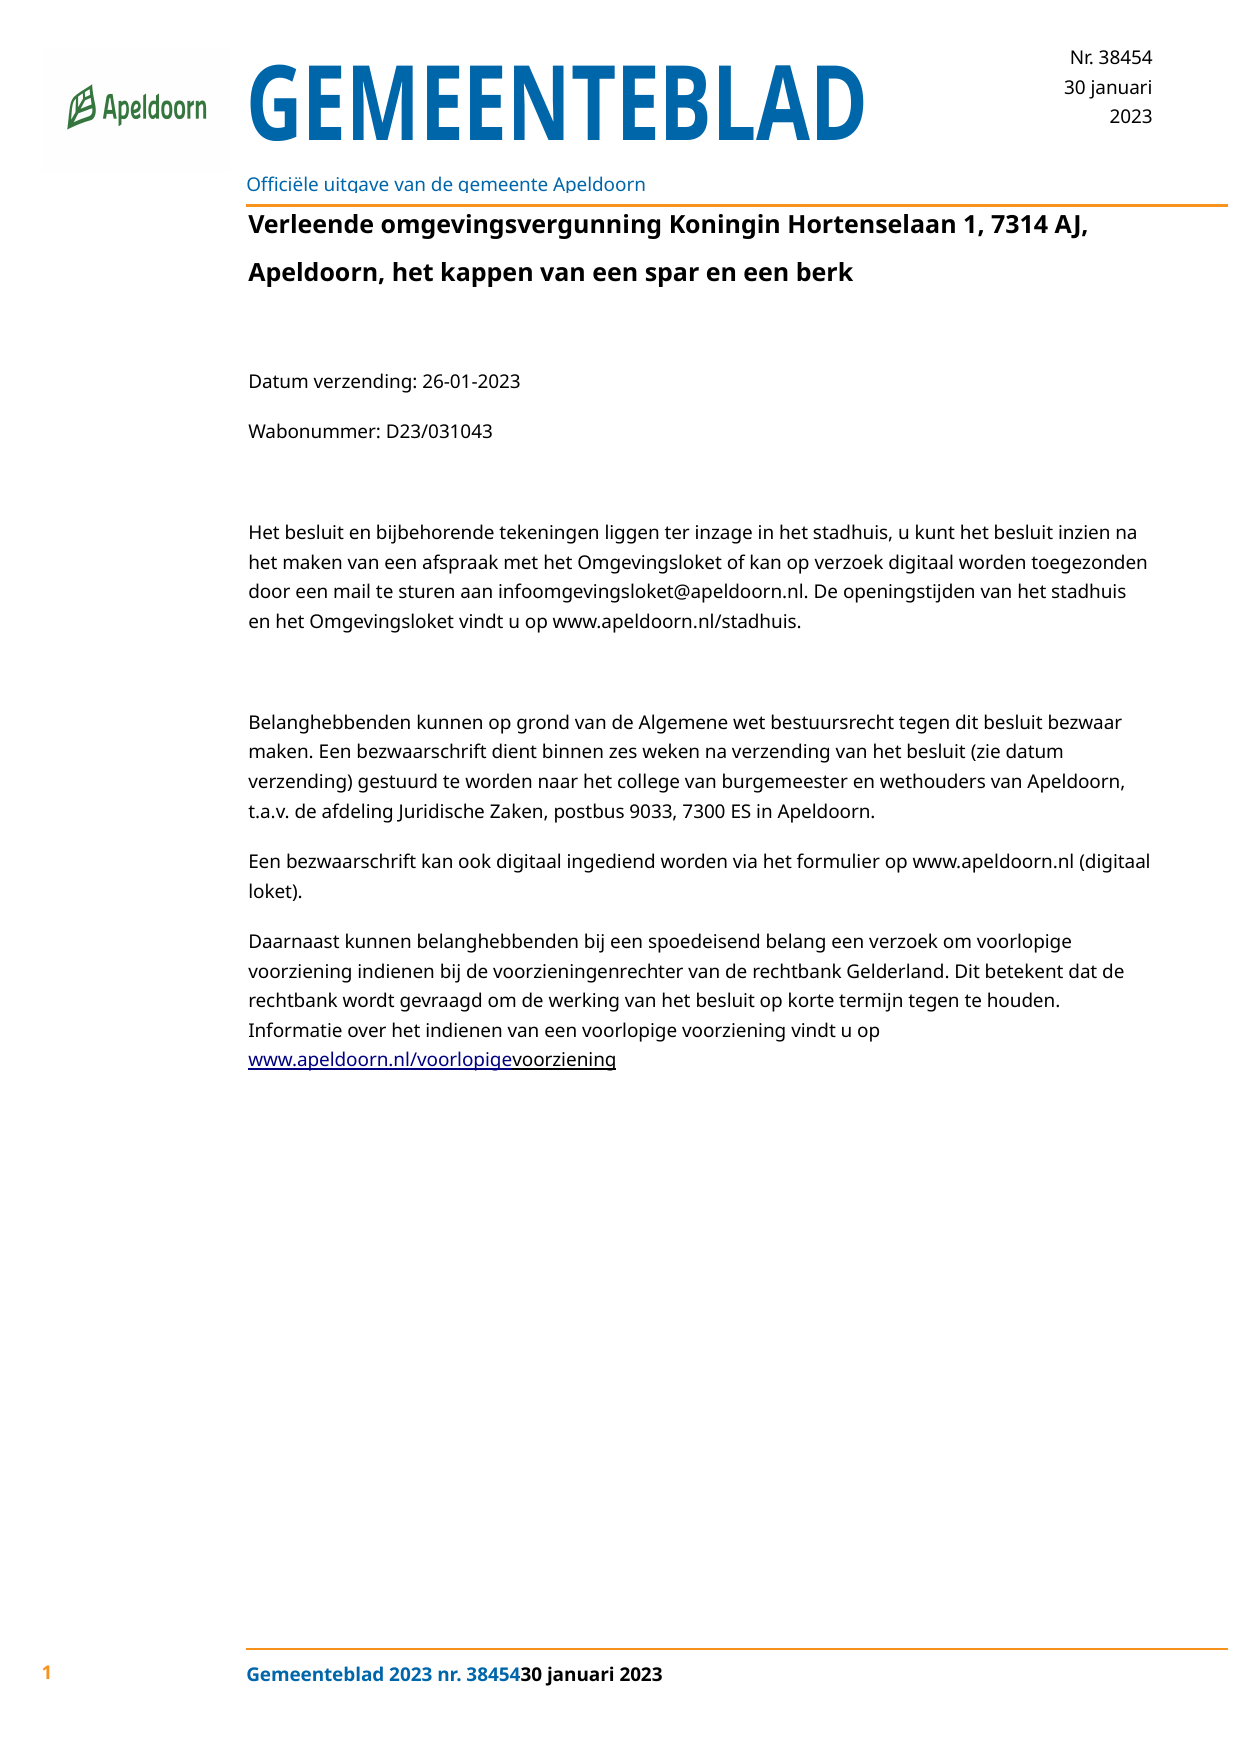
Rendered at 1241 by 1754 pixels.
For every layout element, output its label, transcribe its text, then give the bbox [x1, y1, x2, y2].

text Verleende omgevingsvergunning Koningin Hortenselaan 1, 7314 AJ, Apeldoorn, het kappen van een spar en een berk [248, 207, 1152, 288]
text Het besluit en bijbehorende tekeningen liggen ter inzage in het stadhuis, u kunt het besluit inzien na het maken van een afspraak met het Omgevingsloket of kan op verzoek digitaal worden toegezonden door een mail te sturen aan infoomgevingsloket@apeldoorn.nl. De openingstijden van het stadhuis en het Omgevingsloket vindt u op www.apeldoorn.nl/stadhuis. [248, 519, 1152, 634]
text Wabonummer: D23/031043 [248, 419, 1152, 444]
picture [41, 47, 231, 172]
text Een bezwaarschrift kan ook digitaal ingediend worden via het formulier op www.apeldoorn.nl (digitaal loket). [248, 848, 1152, 904]
text Datum verzending: 26-01-2023 [248, 368, 1152, 394]
text Daarnaast kunnen belanghebbenden bij een spoedeisend belang een verzoek om voorlopige voorziening indienen bij de voorzieningenrechter van de rechtbank Gelderland. Dit betekent dat de rechtbank wordt gevraagd om de werking van het besluit op korte termijn tegen te houden. Informatie over het indienen van een voorlopige voorziening vindt u op www.apeldoorn.nl/voorlopigevoorziening [248, 928, 1152, 1072]
text Belanghebbenden kunnen op grond van de Algemene wet bestuursrecht tegen dit besluit bezwaar maken. Een bezwaarschrift dient binnen zes weken na verzending van het besluit (zie datum verzending) gestuurd te worden naar het college van burgemeester en wethouders van Apeldoorn, t.a.v. de afdeling Juridische Zaken, postbus 9033, 7300 ES in Apeldoorn. [248, 709, 1152, 824]
